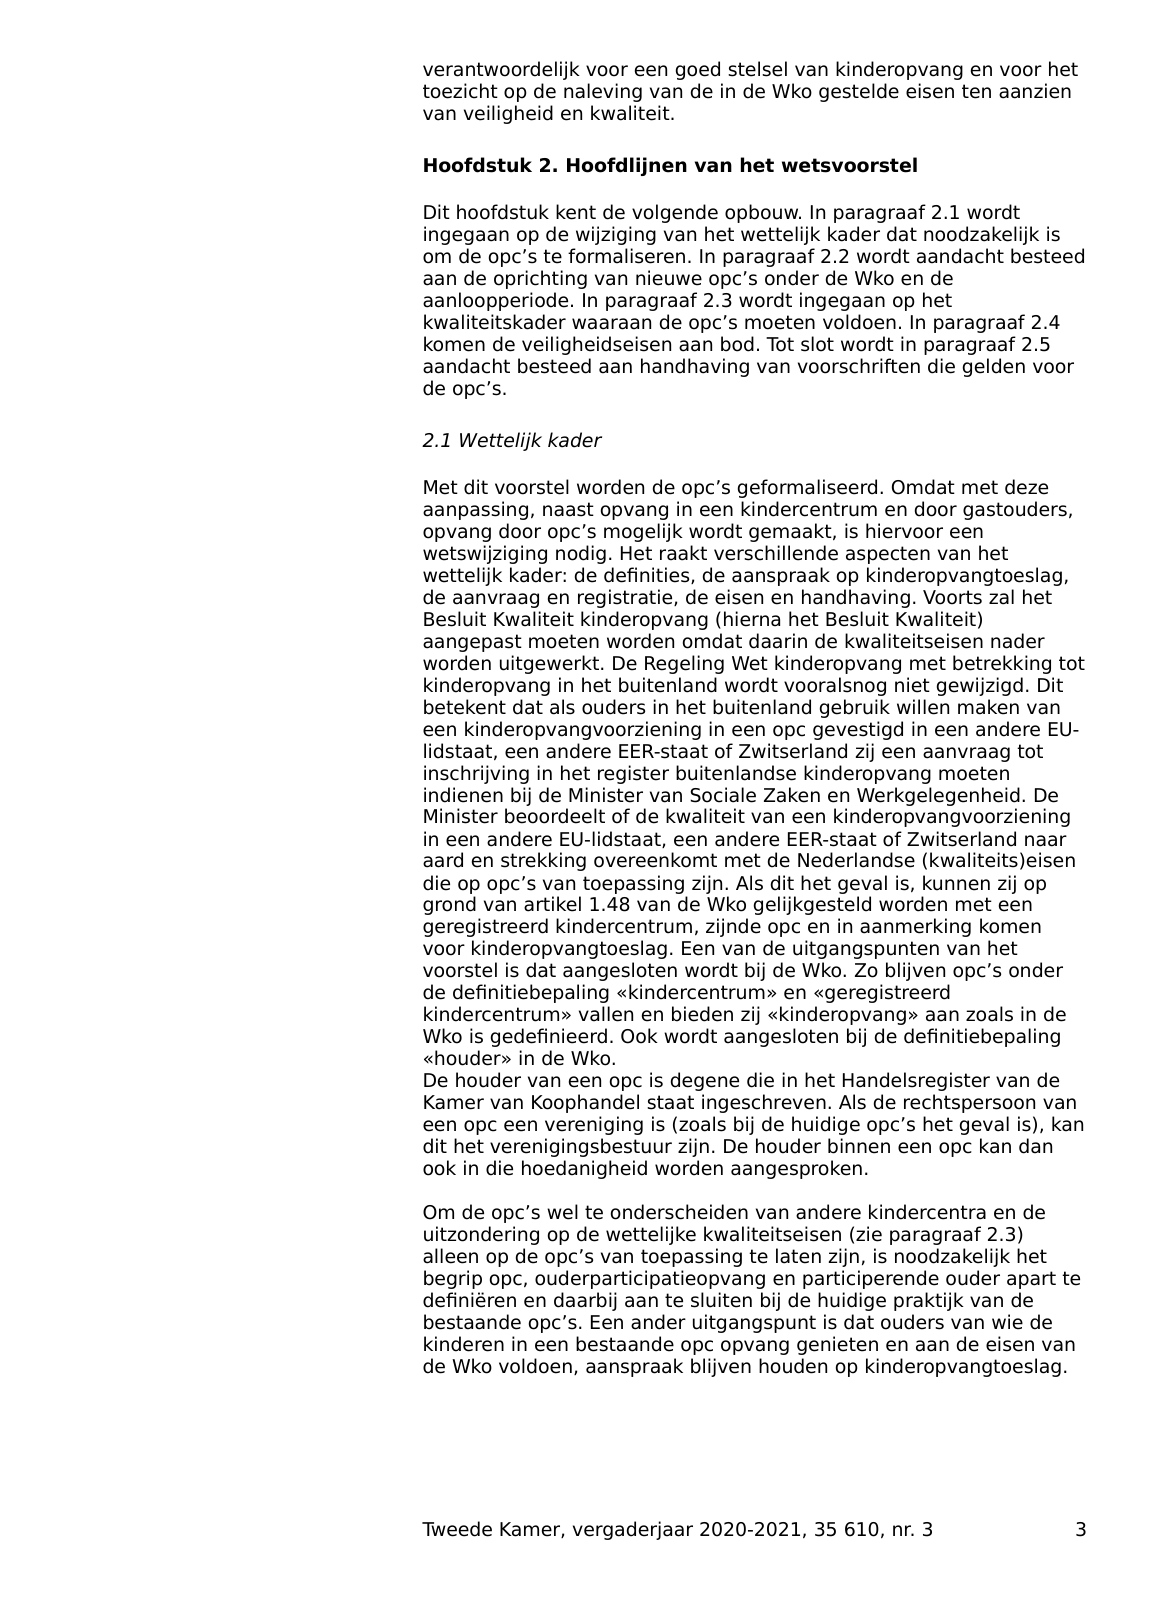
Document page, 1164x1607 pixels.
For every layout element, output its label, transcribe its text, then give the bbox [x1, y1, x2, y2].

subtitle 2.1 Wettelijk kader [422, 430, 1087, 452]
text verantwoordelijk voor een goed stelsel van kinderopvang en voor het toezicht op de naleving van de in de Wko gestelde eisen ten aanzien van veiligheid en kwaliteit. [422, 59, 1087, 125]
text Dit hoofdstuk kent de volgende opbouw. In paragraaf 2.1 wordt ingegaan op de wijziging van het wettelijk kader dat noodzakelijk is om de opc’s te formaliseren. In paragraaf 2.2 wordt aandacht besteed aan de oprichting van nieuwe opc’s onder de Wko en de aanloopperiode. In paragraaf 2.3 wordt ingegaan op het kwaliteitskader waaraan de opc’s moeten voldoen. In paragraaf 2.4 komen de veiligheidseisen aan bod. Tot slot wordt in paragraaf 2.5 aandacht besteed aan handhaving van voorschriften die gelden voor de opc’s. [422, 202, 1087, 400]
text Om de opc’s wel te onderscheiden van andere kindercentra en de uitzondering op de wettelijke kwaliteitseisen (zie paragraaf 2.3) alleen op de opc’s van toepassing te laten zijn, is noodzakelijk het begrip opc, ouderparticipatieopvang en participerende ouder apart te definiëren en daarbij aan te sluiten bij de huidige praktijk van de bestaande opc’s. Een ander uitgangspunt is dat ouders van wie de kinderen in een bestaande opc opvang genieten en aan de eisen van de Wko voldoen, aanspraak blijven houden op kinderopvangtoeslag. [422, 1202, 1087, 1378]
text De houder van een opc is degene die in het Handelsregister van de Kamer van Koophandel staat ingeschreven. Als de rechtspersoon van een opc een vereniging is (zoals bij de huidige opc’s het geval is), kan dit het verenigingsbestuur zijn. De houder binnen een opc kan dan ook in die hoedanigheid worden aangesproken. [422, 1070, 1087, 1180]
text Met dit voorstel worden de opc’s geformaliseerd. Omdat met deze aanpassing, naast opvang in een kindercentrum en door gastouders, opvang door opc’s mogelijk wordt gemaakt, is hiervoor een wetswijziging nodig. Het raakt verschillende aspecten van het wettelijk kader: de definities, de aanspraak op kinderopvangtoeslag, de aanvraag en registratie, de eisen en handhaving. Voorts zal het Besluit Kwaliteit kinderopvang (hierna het Besluit Kwaliteit) aangepast moeten worden omdat daarin de kwaliteitseisen nader worden uitgewerkt. De Regeling Wet kinderopvang met betrekking tot kinderopvang in het buitenland wordt vooralsnog niet gewijzigd. Dit betekent dat als ouders in het buitenland gebruik willen maken van een kinderopvangvoorziening in een opc gevestigd in een andere EU-lidstaat, een andere EER-staat of Zwitserland zij een aanvraag tot inschrijving in het register buitenlandse kinderopvang moeten indienen bij de Minister van Sociale Zaken en Werkgelegenheid. De Minister beoordeelt of de kwaliteit van een kinderopvangvoorziening in een andere EU-lidstaat, een andere EER-staat of Zwitserland naar aard en strekking overeenkomt met de Nederlandse (kwaliteits)eisen die op opc’s van toepassing zijn. Als dit het geval is, kunnen zij op grond van artikel 1.48 van de Wko gelijkgesteld worden met een geregistreerd kindercentrum, zijnde opc en in aanmerking komen voor kinderopvangtoeslag. Een van de uitgangspunten van het voorstel is dat aangesloten wordt bij de Wko. Zo blijven opc’s onder de definitiebepaling «kindercentrum» en «geregistreerd kindercentrum» vallen en bieden zij «kinderopvang» aan zoals in de Wko is gedefinieerd. Ook wordt aangesloten bij de definitiebepaling «houder» in de Wko. [422, 477, 1087, 1070]
subtitle Hoofdstuk 2. Hoofdlijnen van het wetsvoorstel [422, 155, 1087, 177]
